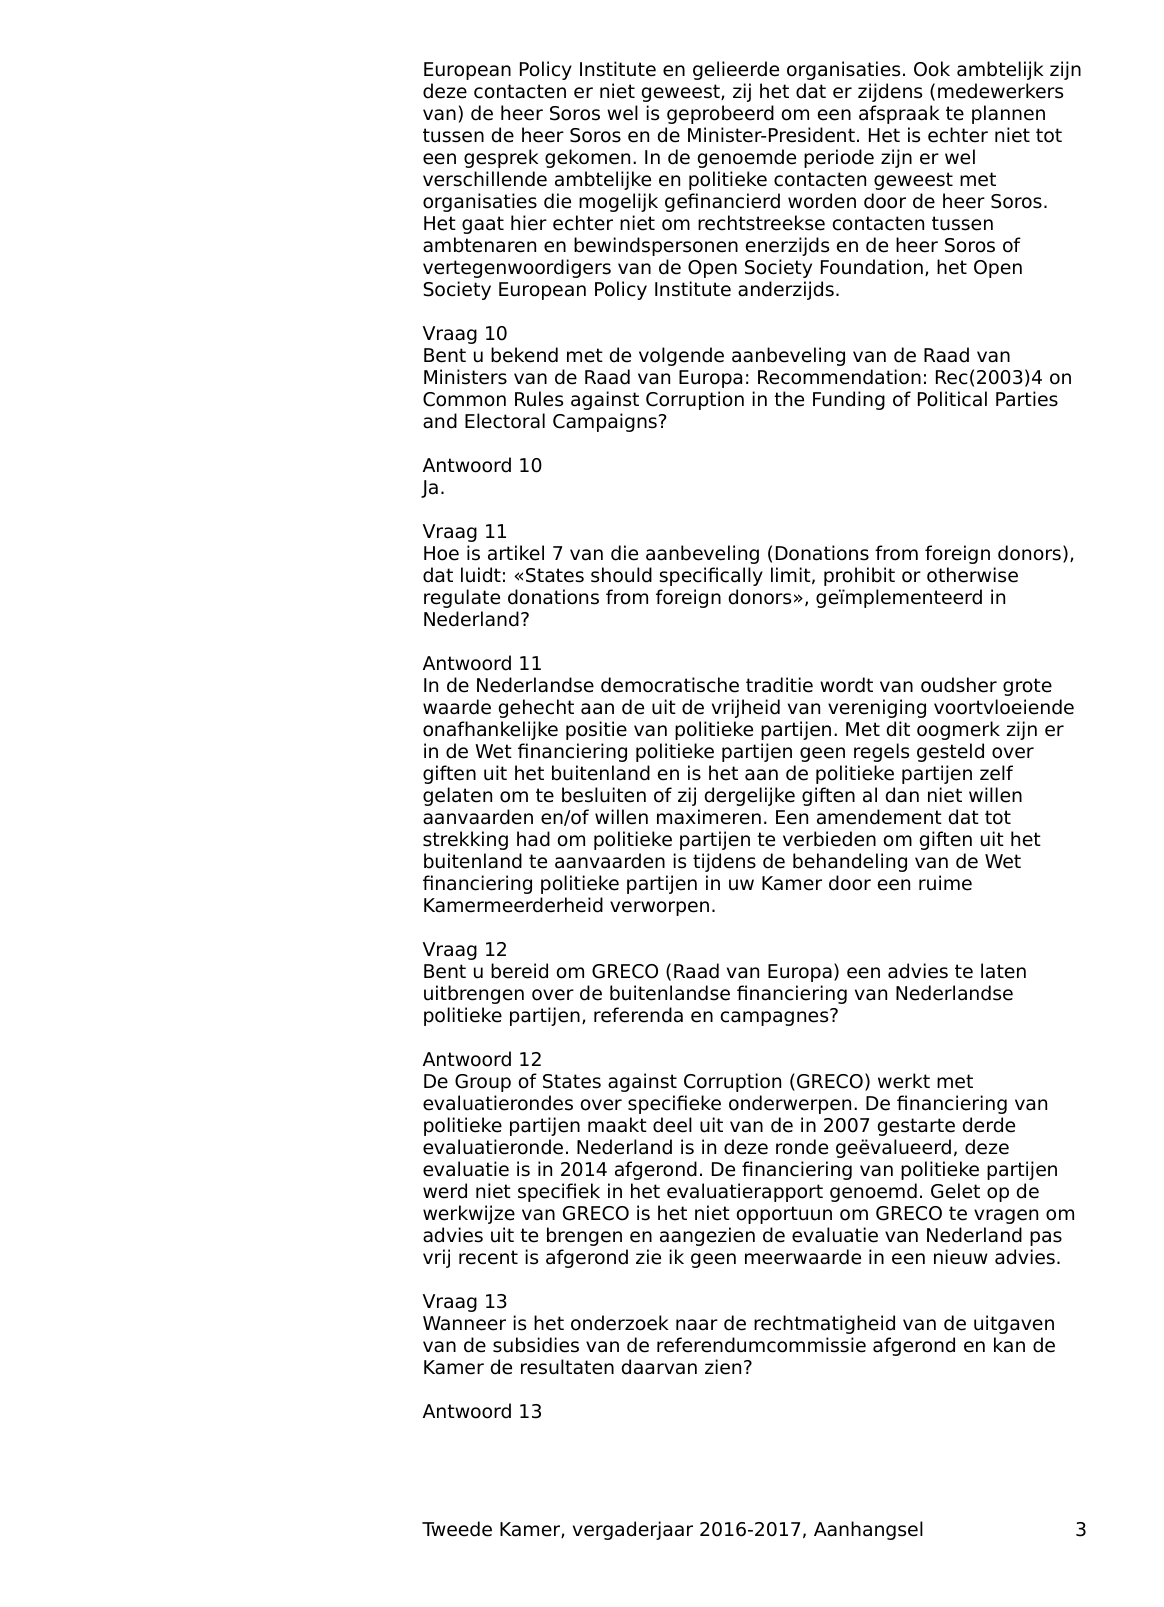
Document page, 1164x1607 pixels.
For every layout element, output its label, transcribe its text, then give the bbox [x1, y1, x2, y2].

text Wanneer is het onderzoek naar de rechtmatigheid van de uitgaven van de subsidies van de referendumcommissie afgerond en kan de Kamer de resultaten daarvan zien? [422, 1313, 1087, 1379]
text European Policy Institute en gelieerde organisaties. Ook ambtelijk zijn deze contacten er niet geweest, zij het dat er zijdens (medewerkers van) de heer Soros wel is geprobeerd om een afspraak te plannen tussen de heer Soros en de Minister-President. Het is echter niet tot een gesprek gekomen. In de genoemde periode zijn er wel verschillende ambtelijke en politieke contacten geweest met organisaties die mogelijk gefinancierd worden door de heer Soros. Het gaat hier echter niet om rechtstreekse contacten tussen ambtenaren en bewindspersonen enerzijds en de heer Soros of vertegenwoordigers van de Open Society Foundation, het Open Society European Policy Institute anderzijds. [422, 59, 1087, 301]
text Antwoord 11 [422, 653, 1087, 675]
text Vraag 13 [422, 1291, 1087, 1313]
text In de Nederlandse democratische traditie wordt van oudsher grote waarde gehecht aan de uit de vrijheid van vereniging voortvloeiende onafhankelijke positie van politieke partijen. Met dit oogmerk zijn er in de Wet financiering politieke partijen geen regels gesteld over giften uit het buitenland en is het aan de politieke partijen zelf gelaten om te besluiten of zij dergelijke giften al dan niet willen aanvaarden en/of willen maximeren. Een amendement dat tot strekking had om politieke partijen te verbieden om giften uit het buitenland te aanvaarden is tijdens de behandeling van de Wet financiering politieke partijen in uw Kamer door een ruime Kamermeerderheid verworpen. [422, 675, 1087, 917]
text Ja. [422, 477, 1087, 499]
text Vraag 11 [422, 521, 1087, 543]
text Vraag 10 [422, 323, 1087, 345]
text De Group of States against Corruption (GRECO) werkt met evaluatierondes over specifieke onderwerpen. De financiering van politieke partijen maakt deel uit van de in 2007 gestarte derde evaluatieronde. Nederland is in deze ronde geëvalueerd, deze evaluatie is in 2014 afgerond. De financiering van politieke partijen werd niet specifiek in het evaluatierapport genoemd. Gelet op de werkwijze van GRECO is het niet opportuun om GRECO te vragen om advies uit te brengen en aangezien de evaluatie van Nederland pas vrij recent is afgerond zie ik geen meerwaarde in een nieuw advies. [422, 1071, 1087, 1269]
text Antwoord 13 [422, 1401, 1087, 1423]
text Hoe is artikel 7 van die aanbeveling (Donations from foreign donors), dat luidt: «States should specifically limit, prohibit or otherwise regulate donations from foreign donors», geïmplementeerd in Nederland? [422, 543, 1087, 631]
text Antwoord 12 [422, 1049, 1087, 1071]
text Bent u bereid om GRECO (Raad van Europa) een advies te laten uitbrengen over de buitenlandse financiering van Nederlandse politieke partijen, referenda en campagnes? [422, 961, 1087, 1027]
text Antwoord 10 [422, 455, 1087, 477]
text Vraag 12 [422, 939, 1087, 961]
text Bent u bekend met de volgende aanbeveling van de Raad van Ministers van de Raad van Europa: Recommendation: Rec(2003)4 on Common Rules against Corruption in the Funding of Political Parties and Electoral Campaigns? [422, 345, 1087, 433]
